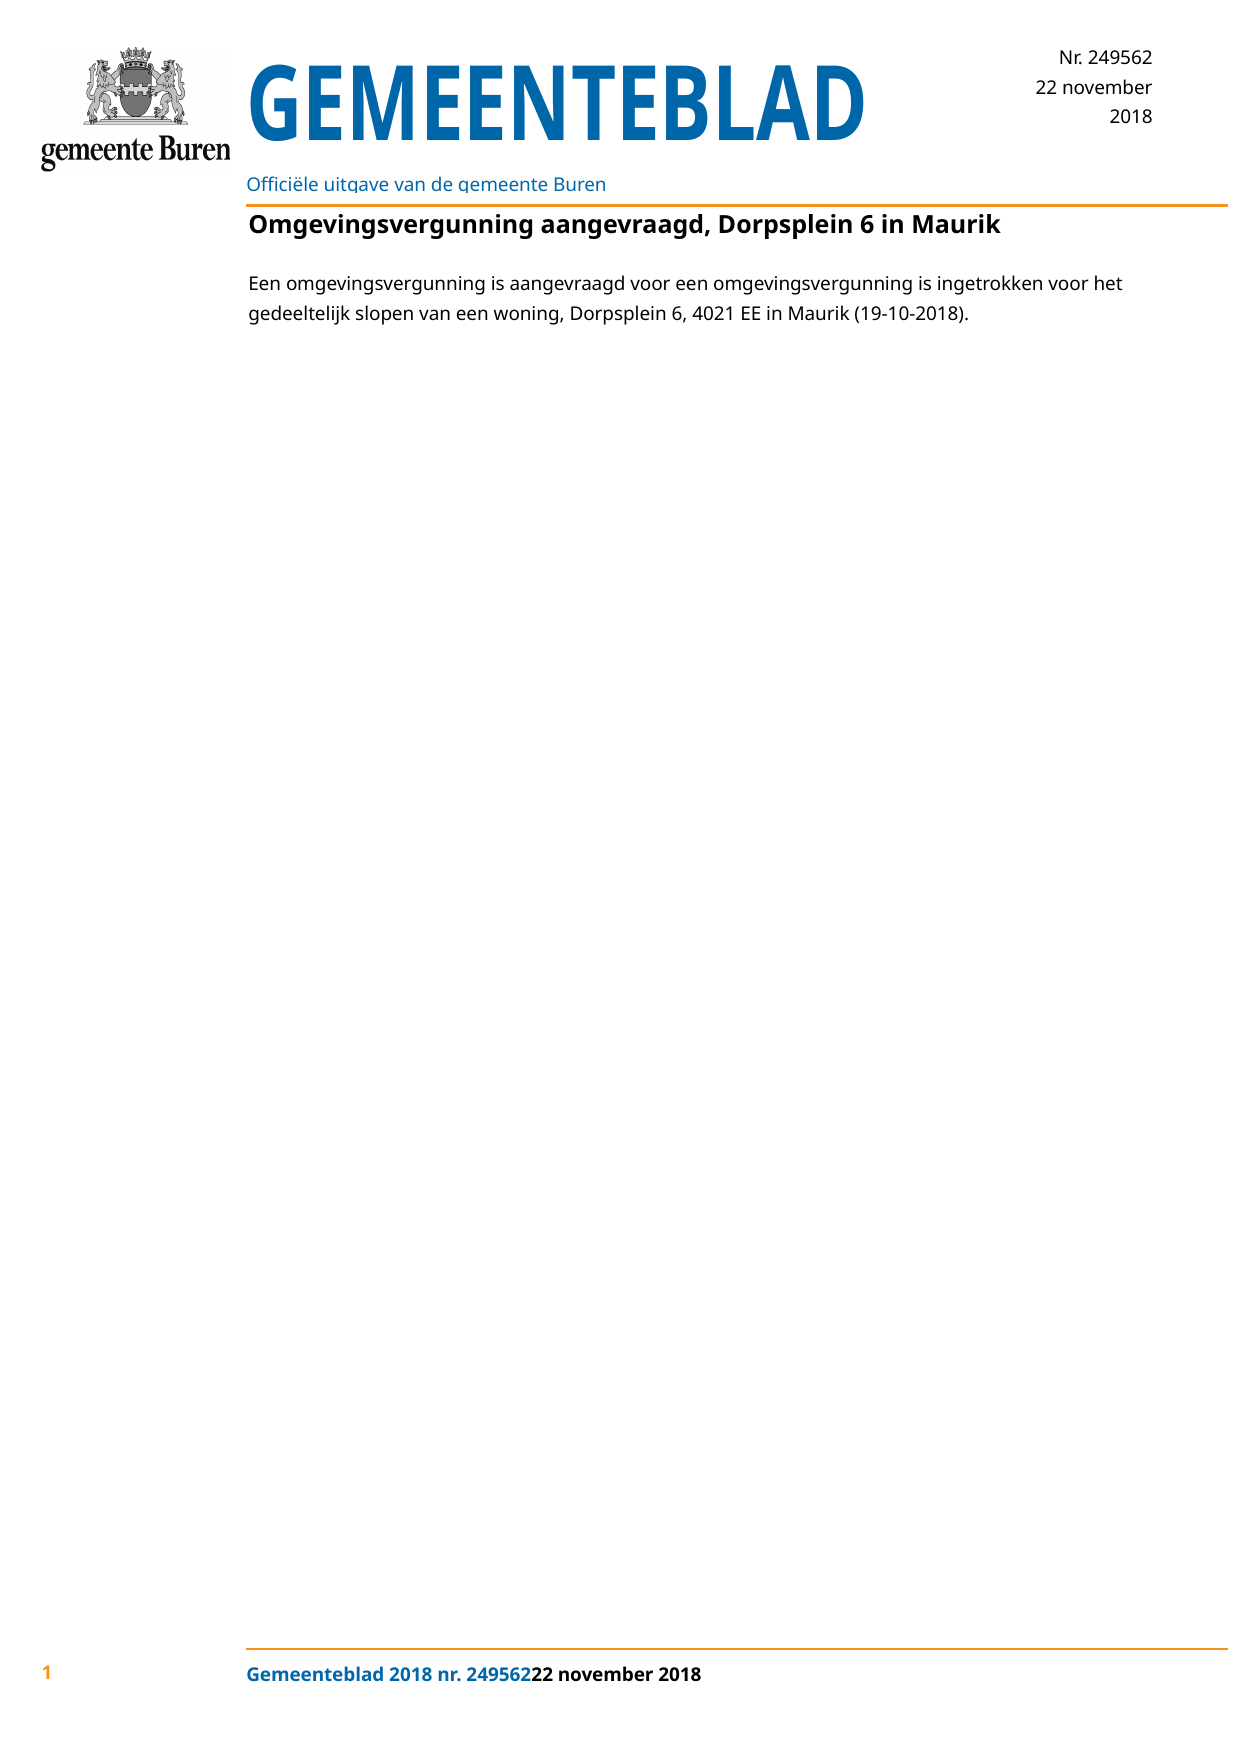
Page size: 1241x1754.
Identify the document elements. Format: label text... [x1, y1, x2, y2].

picture [41, 47, 231, 172]
text Omgevingsvergunning aangevraagd, Dorpsplein 6 in Maurik [248, 207, 1152, 241]
text Een omgevingsvergunning is aangevraagd voor een omgevingsvergunning is ingetrokken voor het gedeeltelijk slopen van een woning, Dorpsplein 6, 4021 EE in Maurik (19-10-2018). [248, 270, 1152, 326]
